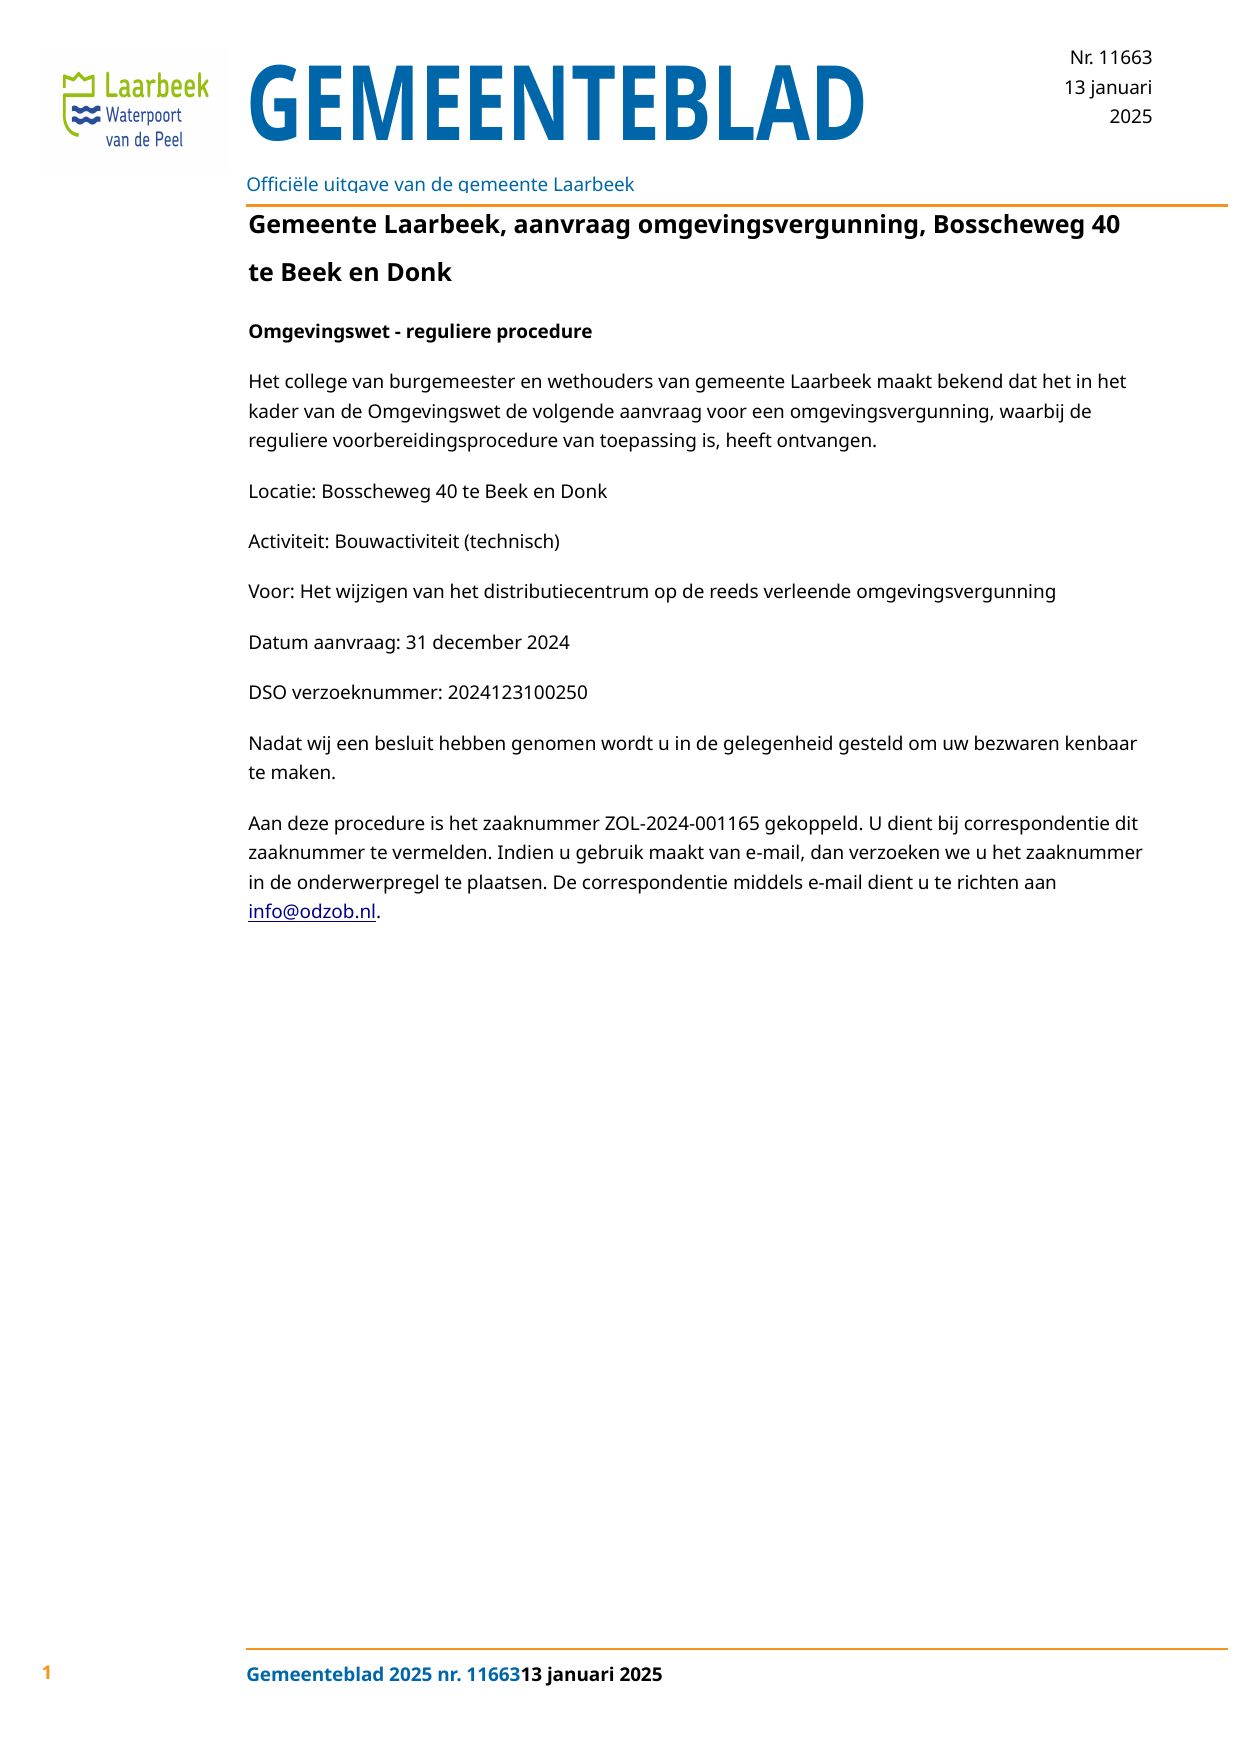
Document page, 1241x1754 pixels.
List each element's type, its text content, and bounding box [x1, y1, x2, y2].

text Voor: Het wijzigen van het distributiecentrum op de reeds verleende omgevingsvergunning [248, 579, 1152, 604]
text Activiteit: Bouwactiviteit (technisch) [248, 528, 1152, 554]
text Gemeente Laarbeek, aanvraag omgevingsvergunning, Bosscheweg 40 te Beek en Donk [248, 207, 1152, 288]
text DSO verzoeknummer: 2024123100250 [248, 679, 1152, 705]
text Datum aanvraag: 31 december 2024 [248, 629, 1152, 655]
text Locatie: Bosscheweg 40 te Beek en Donk [248, 478, 1152, 504]
text Het college van burgemeester en wethouders van gemeente Laarbeek maakt bekend dat het in het kader van de Omgevingswet de volgende aanvraag voor een omgevingsvergunning, waarbij de reguliere voorbereidingsprocedure van toepassing is, heeft ontvangen. [248, 368, 1152, 453]
picture [41, 47, 231, 172]
text Aan deze procedure is het zaaknummer ZOL-2024-001165 gekoppeld. U dient bij correspondentie dit zaaknummer te vermelden. Indien u gebruik maakt van e-mail, dan verzoeken we u het zaaknummer in de onderwerpregel te plaatsen. De correspondentie middels e-mail dient u te richten aan info@odzob.nl. [248, 810, 1152, 924]
text Omgevingswet - reguliere procedure [248, 318, 1152, 344]
text Nadat wij een besluit hebben genomen wordt u in de gelegenheid gesteld om uw bezwaren kenbaar te maken. [248, 730, 1152, 785]
